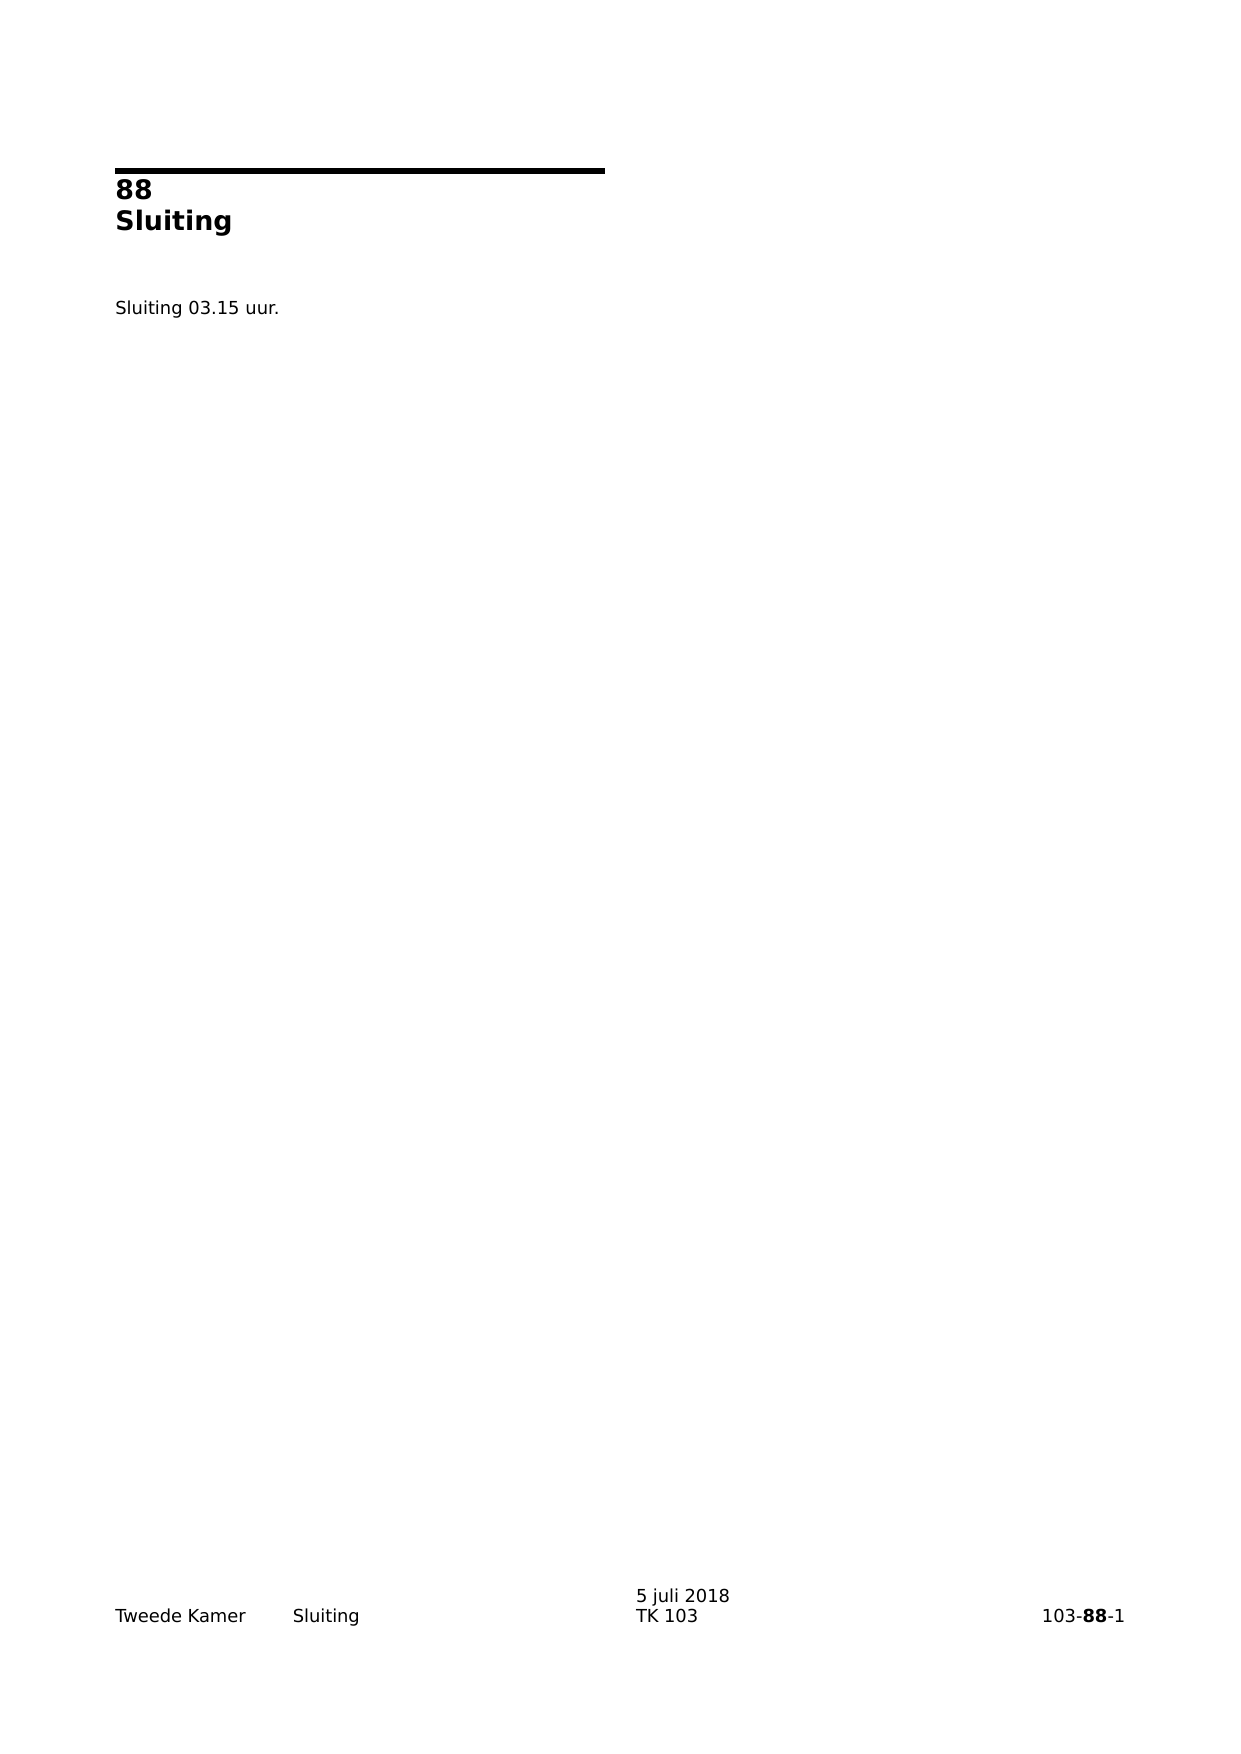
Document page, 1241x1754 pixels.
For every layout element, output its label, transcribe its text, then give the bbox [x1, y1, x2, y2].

title 88 Sluiting [115, 174, 605, 237]
text Sluiting 03.15 uur. [115, 298, 605, 318]
